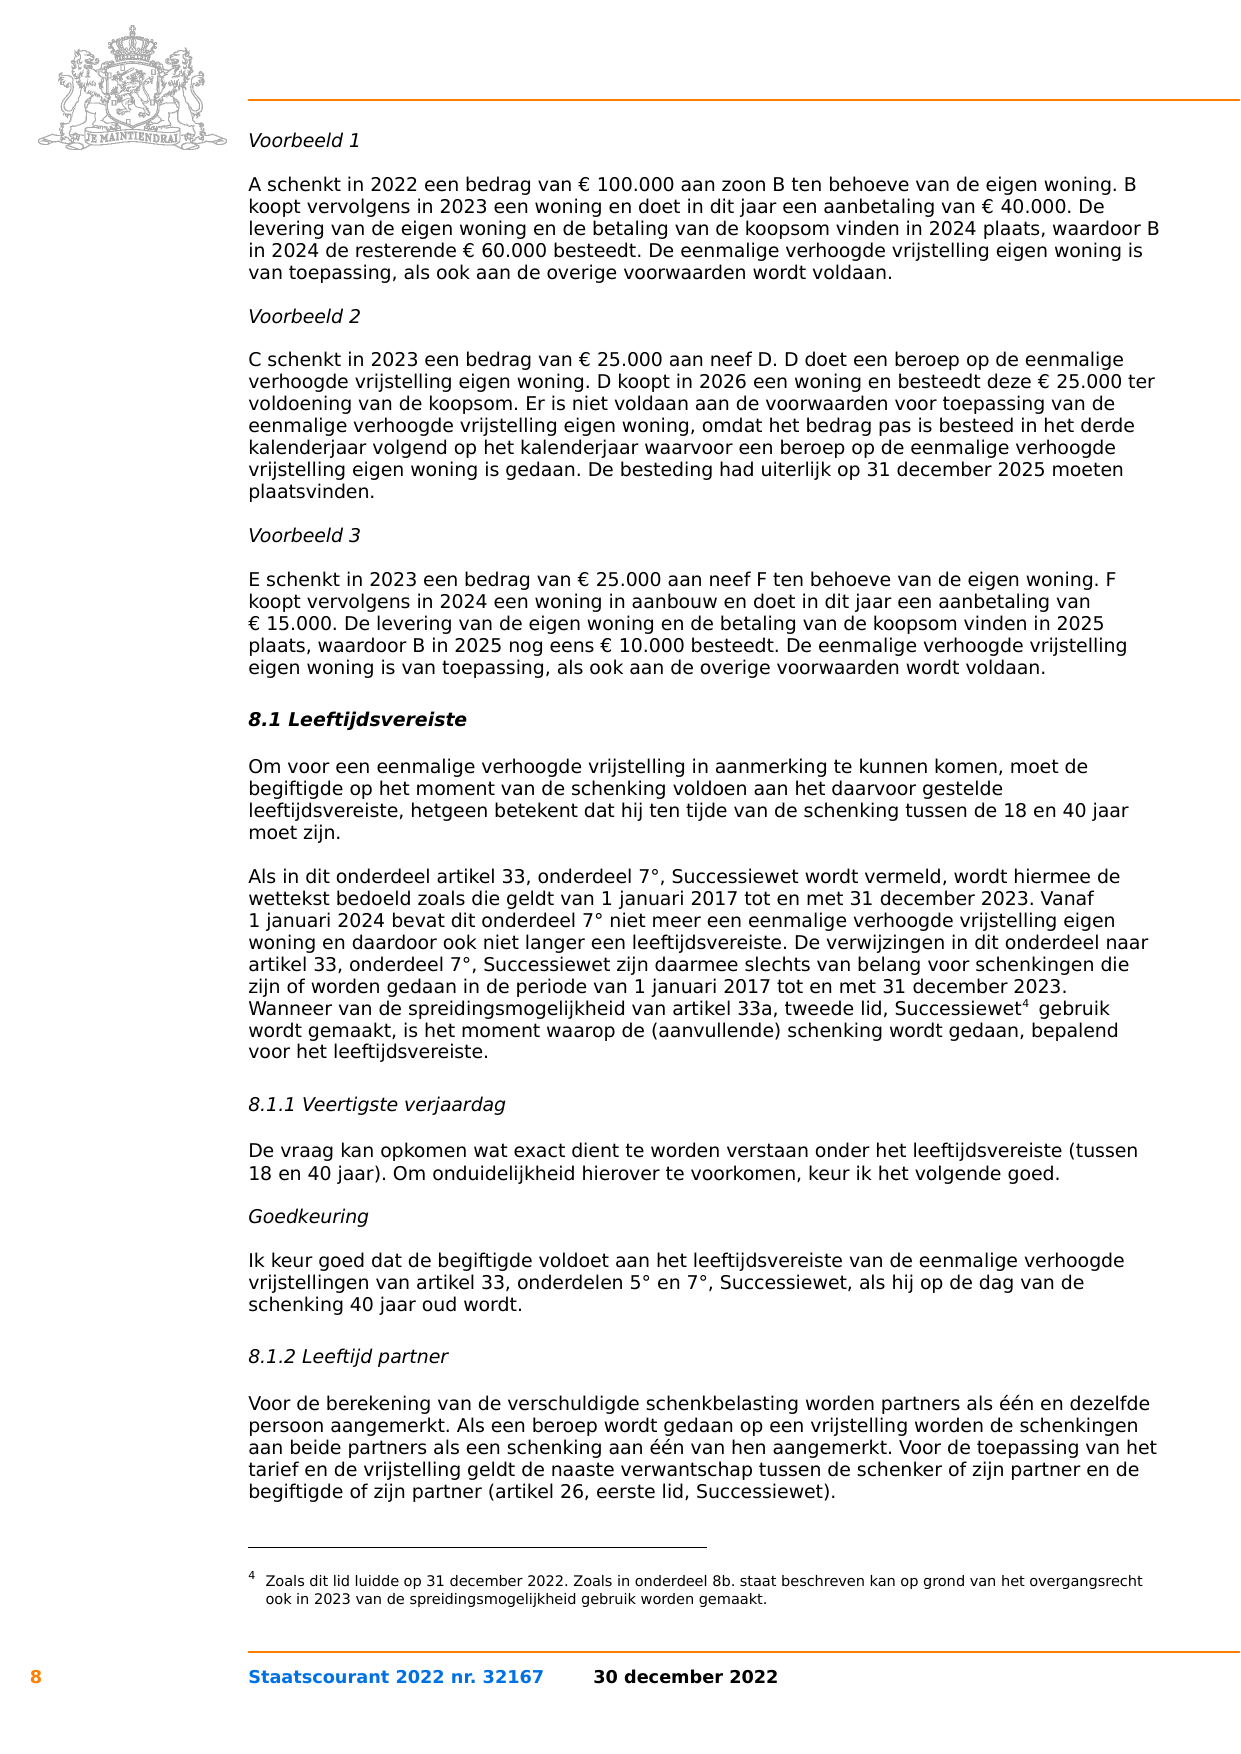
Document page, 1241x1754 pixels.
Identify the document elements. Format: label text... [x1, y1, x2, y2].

text C schenkt in 2023 een bedrag van € 25.000 aan neef D. D doet een beroep op de eenmalige verhoogde vrijstelling eigen woning. D koopt in 2026 een woning en besteedt deze € 25.000 ter voldoening van de koopsom. Er is niet voldaan aan de voorwaarden voor toepassing van de eenmalige verhoogde vrijstelling eigen woning, omdat het bedrag pas is besteed in het derde kalenderjaar volgend op het kalenderjaar waarvoor een beroep op de eenmalige verhoogde vrijstelling eigen woning is gedaan. De besteding had uiterlijk op 31 december 2025 moeten plaatsvinden. [248, 349, 1163, 503]
subtitle Voorbeeld 2 [248, 306, 1163, 327]
subtitle Voorbeeld 1 [248, 130, 1163, 152]
subtitle 8.1.2 Leeftijd partner [248, 1346, 1163, 1368]
text Voor de berekening van de verschuldigde schenkbelasting worden partners als één en dezelfde persoon aangemerkt. Als een beroep wordt gedaan op een vrijstelling worden de schenkingen aan beide partners als een schenking aan één van hen aangemerkt. Voor de toepassing van het tarief en de vrijstelling geldt de naaste verwantschap tussen de schenker of zijn partner en de begiftigde of zijn partner (artikel 26, eerste lid, Successiewet). [248, 1393, 1163, 1503]
text Om voor een eenmalige verhoogde vrijstelling in aanmerking te kunnen komen, moet de begiftigde op het moment van de schenking voldoen aan het daarvoor gestelde leeftijdsvereiste, hetgeen betekent dat hij ten tijde van de schenking tussen de 18 en 40 jaar moet zijn. [248, 756, 1163, 844]
text Zoals dit lid luidde op 31 december 2022. Zoals in onderdeel 8b. staat beschreven kan op grond van het overgangsrecht ook in 2023 van de spreidingsmogelijkheid gebruik worden gemaakt. [248, 1569, 1163, 1608]
text E schenkt in 2023 een bedrag van € 25.000 aan neef F ten behoeve van de eigen woning. F koopt vervolgens in 2024 een woning in aanbouw en doet in dit jaar een aanbetaling van € 15.000. De levering van de eigen woning en de betaling van de koopsom vinden in 2025 plaats, waardoor B in 2025 nog eens € 10.000 besteedt. De eenmalige verhoogde vrijstelling eigen woning is van toepassing, als ook aan de overige voorwaarden wordt voldaan. [248, 569, 1163, 679]
text Als in dit onderdeel artikel 33, onderdeel 7°, Successiewet wordt vermeld, wordt hiermee de wettekst bedoeld zoals die geldt van 1 januari 2017 tot en met 31 december 2023. Vanaf 1 januari 2024 bevat dit onderdeel 7° niet meer een eenmalige verhoogde vrijstelling eigen woning en daardoor ook niet langer een leeftijdsvereiste. De verwijzingen in dit onderdeel naar artikel 33, onderdeel 7°, Successiewet zijn daarmee slechts van belang voor schenkingen die zijn of worden gedaan in de periode van 1 januari 2017 tot en met 31 december 2023. [248, 866, 1163, 997]
subtitle Goedkeuring [248, 1206, 1163, 1228]
subtitle 8.1 Leeftijdsvereiste [248, 709, 1163, 731]
text Wanneer van de spreidingsmogelijkheid van artikel 33a, tweede lid, Successiewet gebruik wordt gemaakt, is het moment waarop de (aanvullende) schenking wordt gedaan, bepalend voor het leeftijdsvereiste. [248, 997, 1163, 1063]
text A schenkt in 2022 een bedrag van € 100.000 aan zoon B ten behoeve van de eigen woning. B koopt vervolgens in 2023 een woning en doet in dit jaar een aanbetaling van € 40.000. De levering van de eigen woning en de betaling van de koopsom vinden in 2024 plaats, waardoor B in 2024 de resterende € 60.000 besteedt. De eenmalige verhoogde vrijstelling eigen woning is van toepassing, als ook aan de overige voorwaarden wordt voldaan. [248, 174, 1163, 284]
subtitle 8.1.1 Veertigste verjaardag [248, 1093, 1163, 1115]
text De vraag kan opkomen wat exact dient te worden verstaan onder het leeftijdsvereiste (tussen 18 en 40 jaar). Om onduidelijkheid hierover te voorkomen, keur ik het volgende goed. [248, 1140, 1163, 1184]
picture [38, 25, 227, 150]
text Ik keur goed dat de begiftigde voldoet aan het leeftijdsvereiste van de eenmalige verhoogde vrijstellingen van artikel 33, onderdelen 5° en 7°, Successiewet, als hij op de dag van de schenking 40 jaar oud wordt. [248, 1250, 1163, 1316]
subtitle Voorbeeld 3 [248, 525, 1163, 547]
